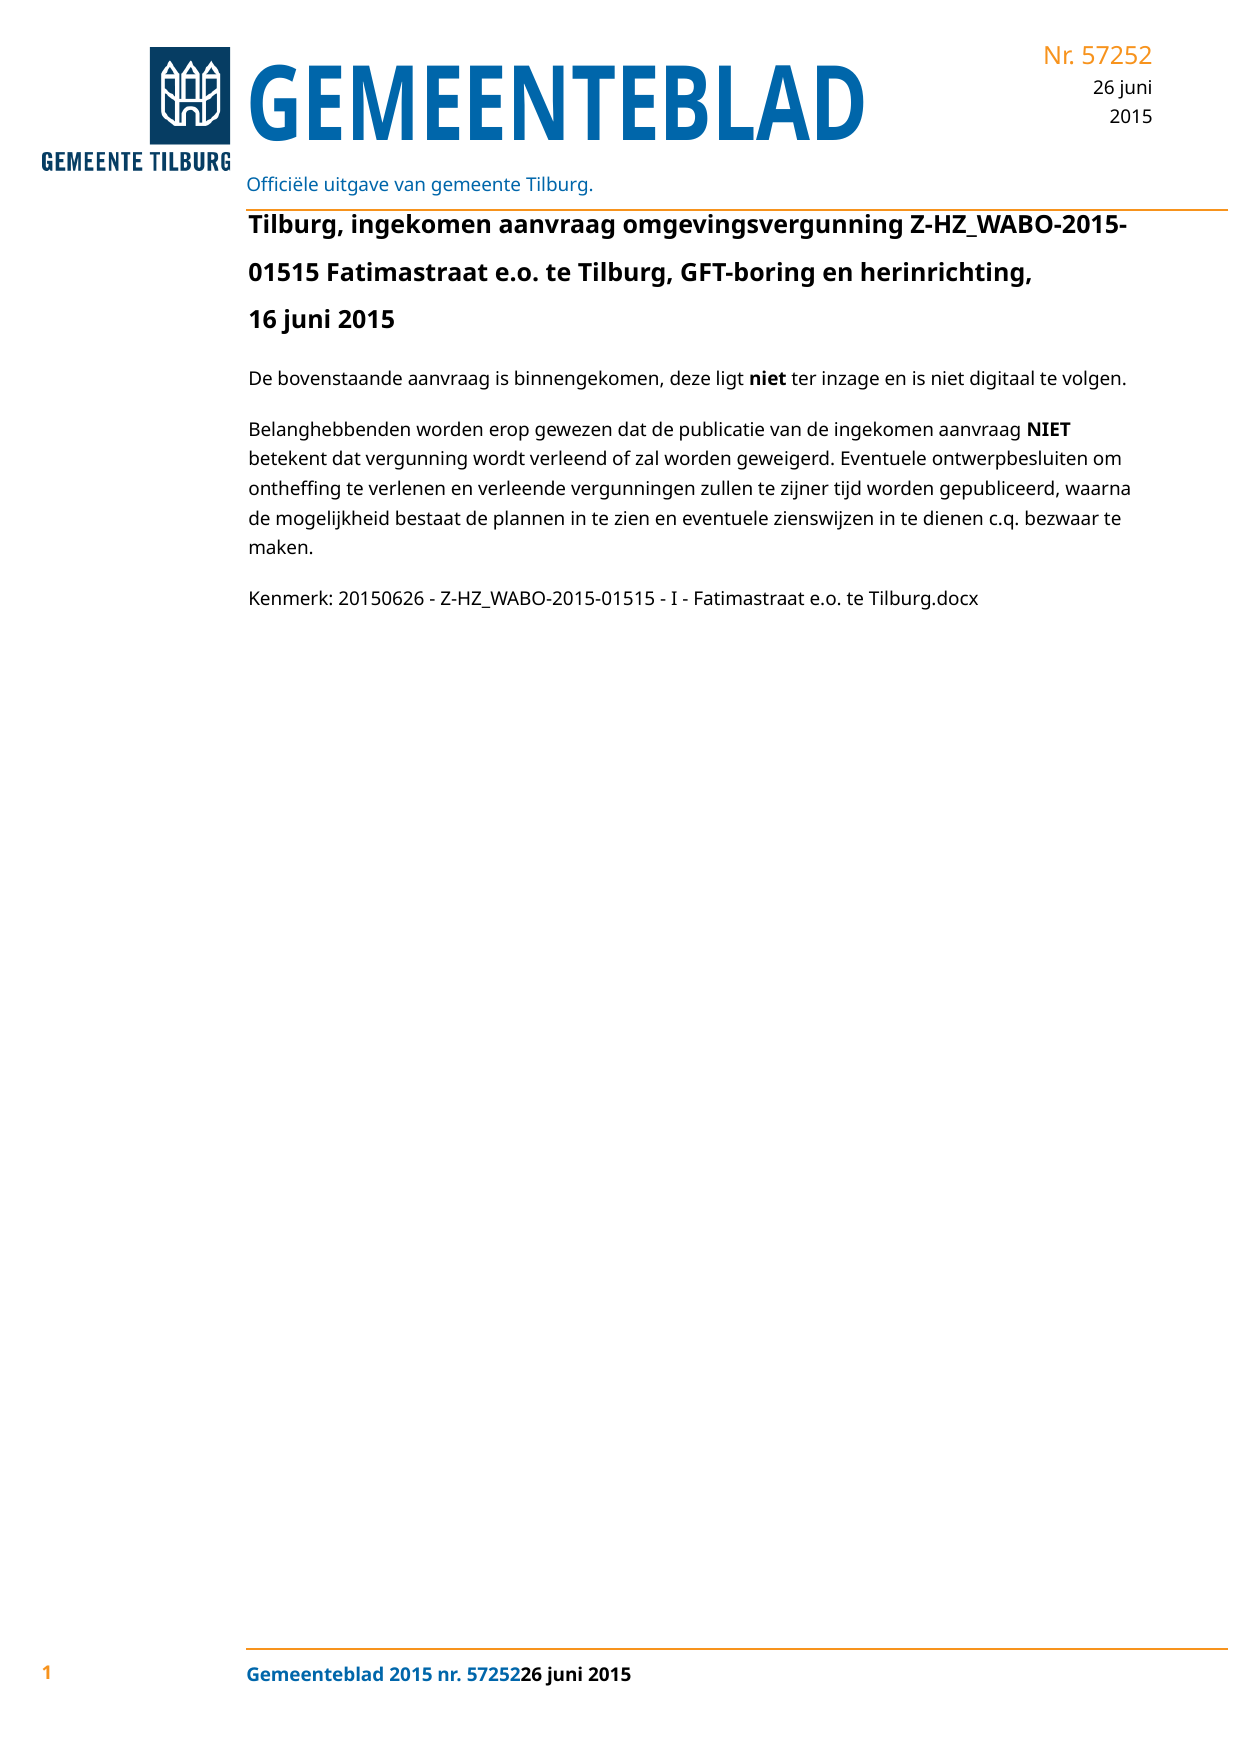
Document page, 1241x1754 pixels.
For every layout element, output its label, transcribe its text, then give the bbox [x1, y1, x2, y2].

picture [41, 47, 231, 172]
text De bovenstaande aanvraag is binnengekomen, deze ligt niet ter inzage en is niet digitaal te volgen. [248, 366, 1152, 391]
text Tilburg, ingekomen aanvraag omgevingsvergunning Z-HZ_WABO-2015-01515 Fatimastraat e.o. te Tilburg, GFT-boring en herinrichting, 16 juni 2015 [248, 211, 1152, 336]
text Kenmerk: 20150626 - Z-HZ_WABO-2015-01515 - I - Fatimastraat e.o. te Tilburg.docx [248, 585, 1152, 610]
text Belanghebbenden worden erop gewezen dat de publicatie van de ingekomen aanvraag NIET betekent dat vergunning wordt verleend of zal worden geweigerd. Eventuele ontwerpbesluiten om ontheffing te verlenen en verleende vergunningen zullen te zijner tijd worden gepubliceerd, waarna de mogelijkheid bestaat de plannen in te zien en eventuele zienswijzen in te dienen c.q. bezwaar te maken. [248, 416, 1152, 560]
